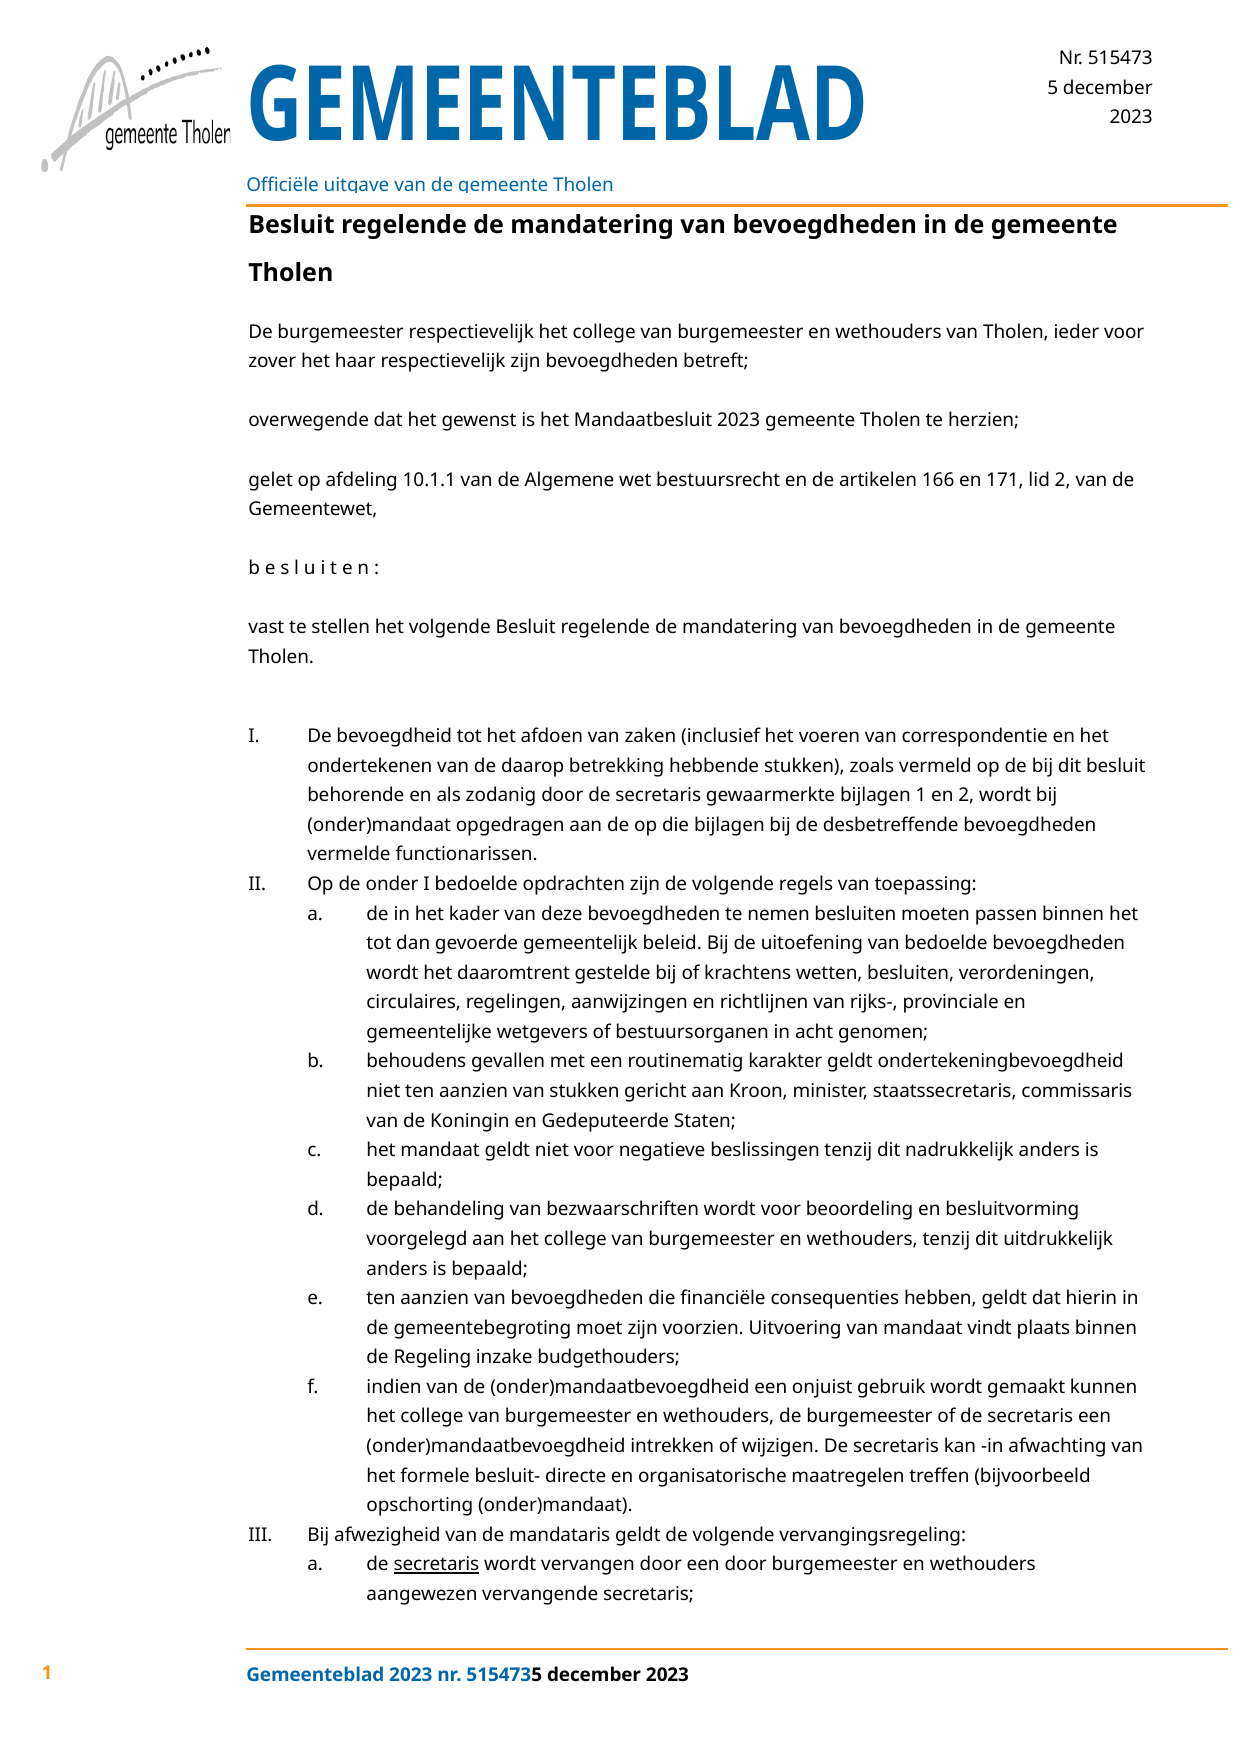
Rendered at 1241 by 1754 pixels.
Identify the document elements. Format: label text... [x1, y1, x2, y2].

text Besluit regelende de mandatering van bevoegdheden in de gemeente Tholen [248, 207, 1152, 288]
list De bevoegdheid tot het afdoen van zaken (inclusief het voeren van correspondentie en het ondertekenen van de daarop betrekking hebbende stukken), zoals vermeld op de bij dit besluit behorende en als zodanig door de secretaris gewaarmerkte bijlagen 1 en 2, wordt bij (onder)mandaat opgedragen aan de op die bijlagen bij de desbetreffende bevoegdheden vermelde functionarissen. [248, 722, 1152, 866]
list Op de onder I bedoelde opdrachten zijn de volgende regels van toepassing: [248, 870, 1152, 896]
list de in het kader van deze bevoegdheden te nemen besluiten moeten passen binnen het tot dan gevoerde gemeentelijk beleid. Bij de uitoefening van bedoelde bevoegdheden wordt het daaromtrent gestelde bij of krachtens wetten, besluiten, verordeningen, circulaires, regelingen, aanwijzingen en richtlijnen van rijks-, provinciale en gemeentelijke wetgevers of bestuursorganen in acht genomen; [307, 900, 1152, 1044]
picture [41, 47, 231, 172]
list de behandeling van bezwaarschriften wordt voor beoordeling en besluitvorming voorgelegd aan het college van burgemeester en wethouders, tenzij dit uitdrukkelijk anders is bepaald; [307, 1196, 1152, 1280]
list ten aanzien van bevoegdheden die financiële consequenties hebben, geldt dat hierin in de gemeentebegroting moet zijn voorzien. Uitvoering van mandaat vindt plaats binnen de Regeling inzake budgethouders; [307, 1284, 1152, 1369]
list de secretaris wordt vervangen door een door burgemeester en wethouders aangewezen vervangende secretaris; [307, 1551, 1152, 1606]
list Bij afwezigheid van de mandataris geldt de volgende vervangingsregeling: [248, 1521, 1152, 1547]
text vast te stellen het volgende Besluit regelende de mandatering van bevoegdheden in de gemeente Tholen. [248, 614, 1152, 669]
text gelet op afdeling 10.1.1 van de Algemene wet bestuursrecht en de artikelen 166 en 171, lid 2, van de Gemeentewet, [248, 466, 1152, 521]
list het mandaat geldt niet voor negatieve beslissingen tenzij dit nadrukkelijk anders is bepaald; [307, 1136, 1152, 1192]
list indien van de (onder)mandaatbevoegdheid een onjuist gebruik wordt gemaakt kunnen het college van burgemeester en wethouders, de burgemeester of de secretaris een (onder)mandaatbevoegdheid intrekken of wijzigen. De secretaris kan -in afwachting van het formele besluit- directe en organisatorische maatregelen treffen (bijvoorbeeld opschorting (onder)mandaat). [307, 1373, 1152, 1517]
text De burgemeester respectievelijk het college van burgemeester en wethouders van Tholen, ieder voor zover het haar respectievelijk zijn bevoegdheden betreft; [248, 318, 1152, 373]
list behoudens gevallen met een routinematig karakter geldt ondertekeningbevoegdheid niet ten aanzien van stukken gericht aan Kroon, minister, staatssecretaris, commissaris van de Koningin en Gedeputeerde Staten; [307, 1048, 1152, 1132]
text overwegende dat het gewenst is het Mandaatbesluit 2023 gemeente Tholen te herzien; [248, 407, 1152, 432]
text b e s l u i t e n : [248, 554, 1152, 580]
